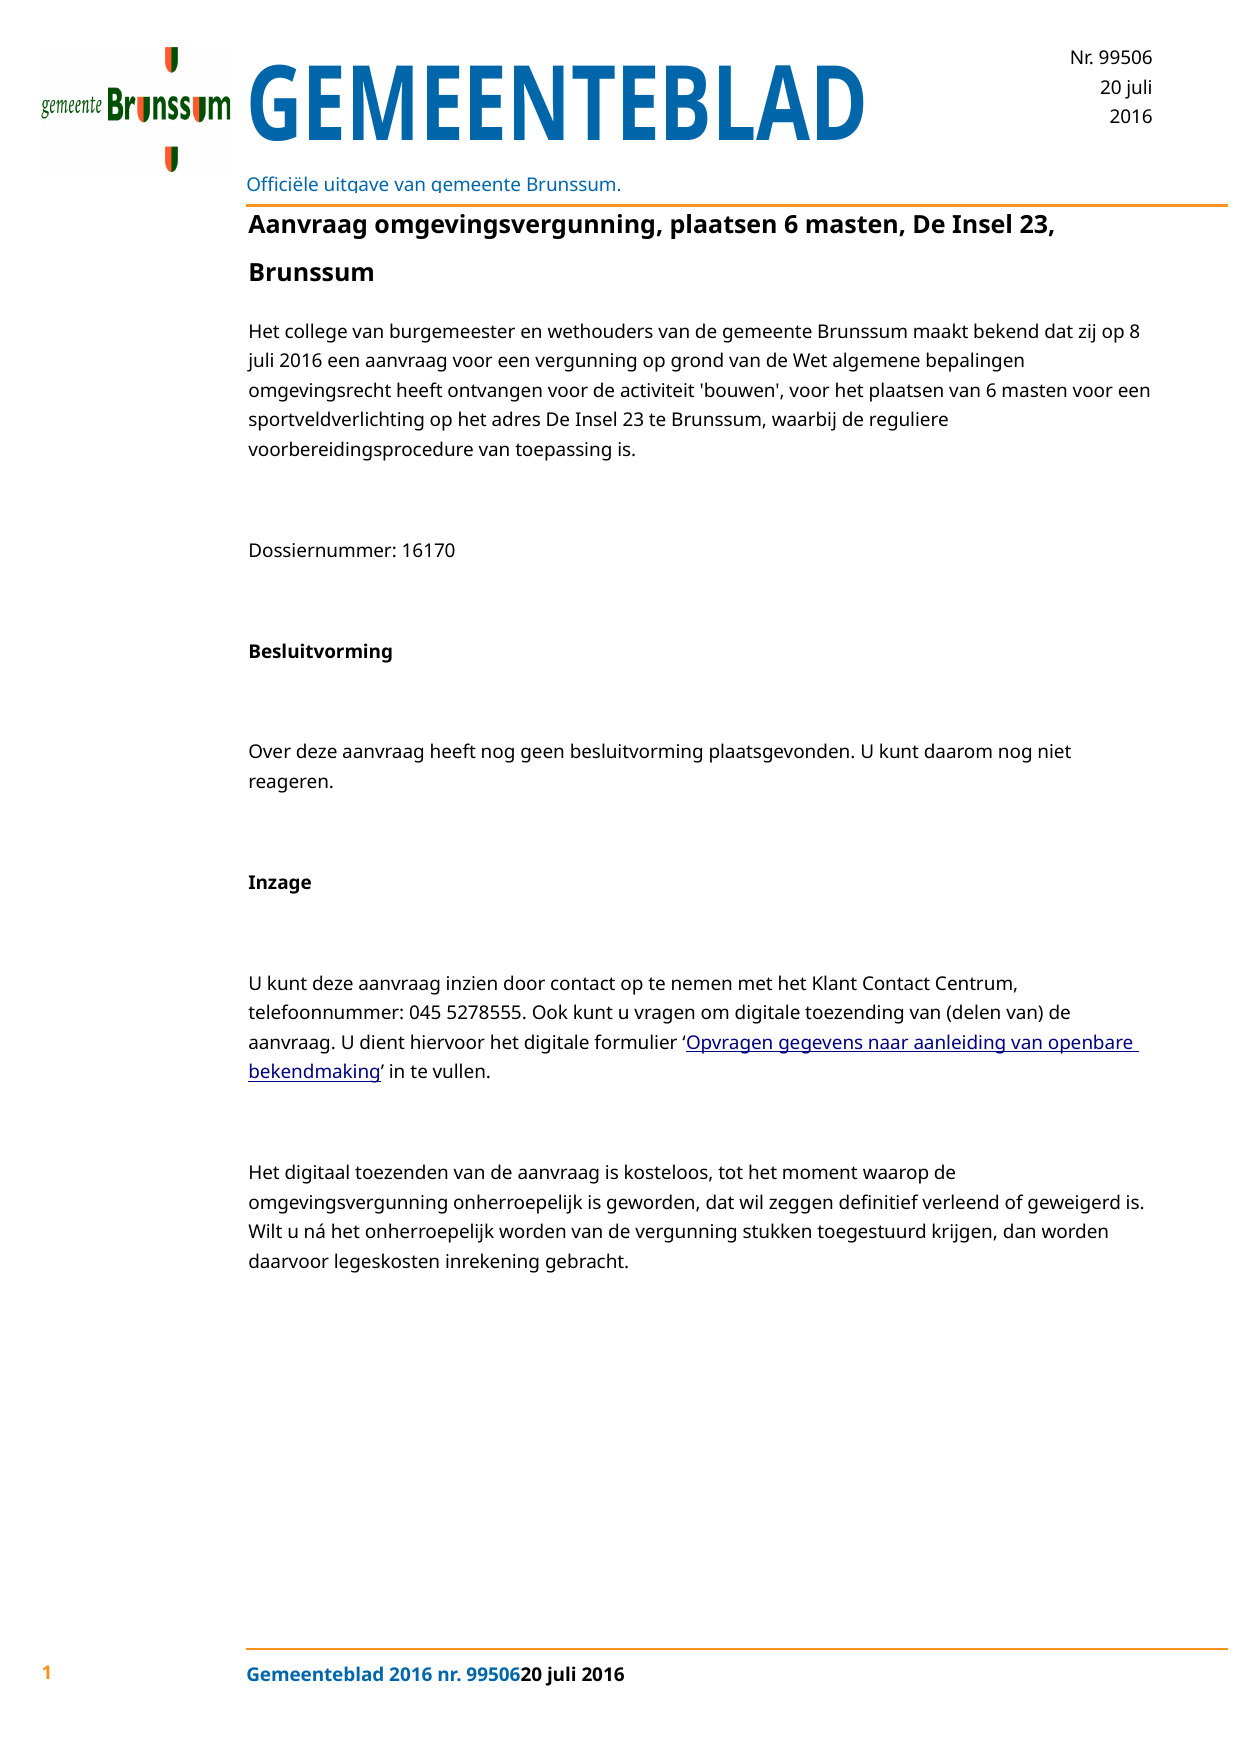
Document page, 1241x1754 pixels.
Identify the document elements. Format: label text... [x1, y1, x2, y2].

picture [41, 47, 231, 172]
text Het digitaal toezenden van de aanvraag is kosteloos, tot het moment waarop de omgevingsvergunning onherroepelijk is geworden, dat wil zeggen definitief verleend of geweigerd is. Wilt u ná het onherroepelijk worden van de vergunning stukken toegestuurd krijgen, dan worden daarvoor legeskosten inrekening gebracht. [248, 1159, 1152, 1274]
text Aanvraag omgevingsvergunning, plaatsen 6 masten, De Insel 23, Brunssum [248, 207, 1152, 288]
text Besluitvorming [248, 638, 1152, 664]
text Het college van burgemeester en wethouders van de gemeente Brunssum maakt bekend dat zij op 8 juli 2016 een aanvraag voor een vergunning op grond van de Wet algemene bepalingen omgevingsrecht heeft ontvangen voor de activiteit 'bouwen', voor het plaatsen van 6 masten voor een sportveldverlichting op het adres De Insel 23 te Brunssum, waarbij de reguliere voorbereidingsprocedure van toepassing is. [248, 318, 1152, 462]
text Over deze aanvraag heeft nog geen besluitvorming plaatsgevonden. U kunt daarom nog niet reageren. [248, 739, 1152, 794]
text U kunt deze aanvraag inzien door contact op te nemen met het Klant Contact Centrum, telefoonnummer: 045 5278555. Ook kunt u vragen om digitale toezending van (delen van) de aanvraag. U dient hiervoor het digitale formulier ‘Opvragen gegevens naar aanleiding van openbare bekendmaking’ in te vullen. [248, 970, 1152, 1084]
text Inzage [248, 869, 1152, 895]
text Dossiernummer: 16170 [248, 537, 1152, 563]
